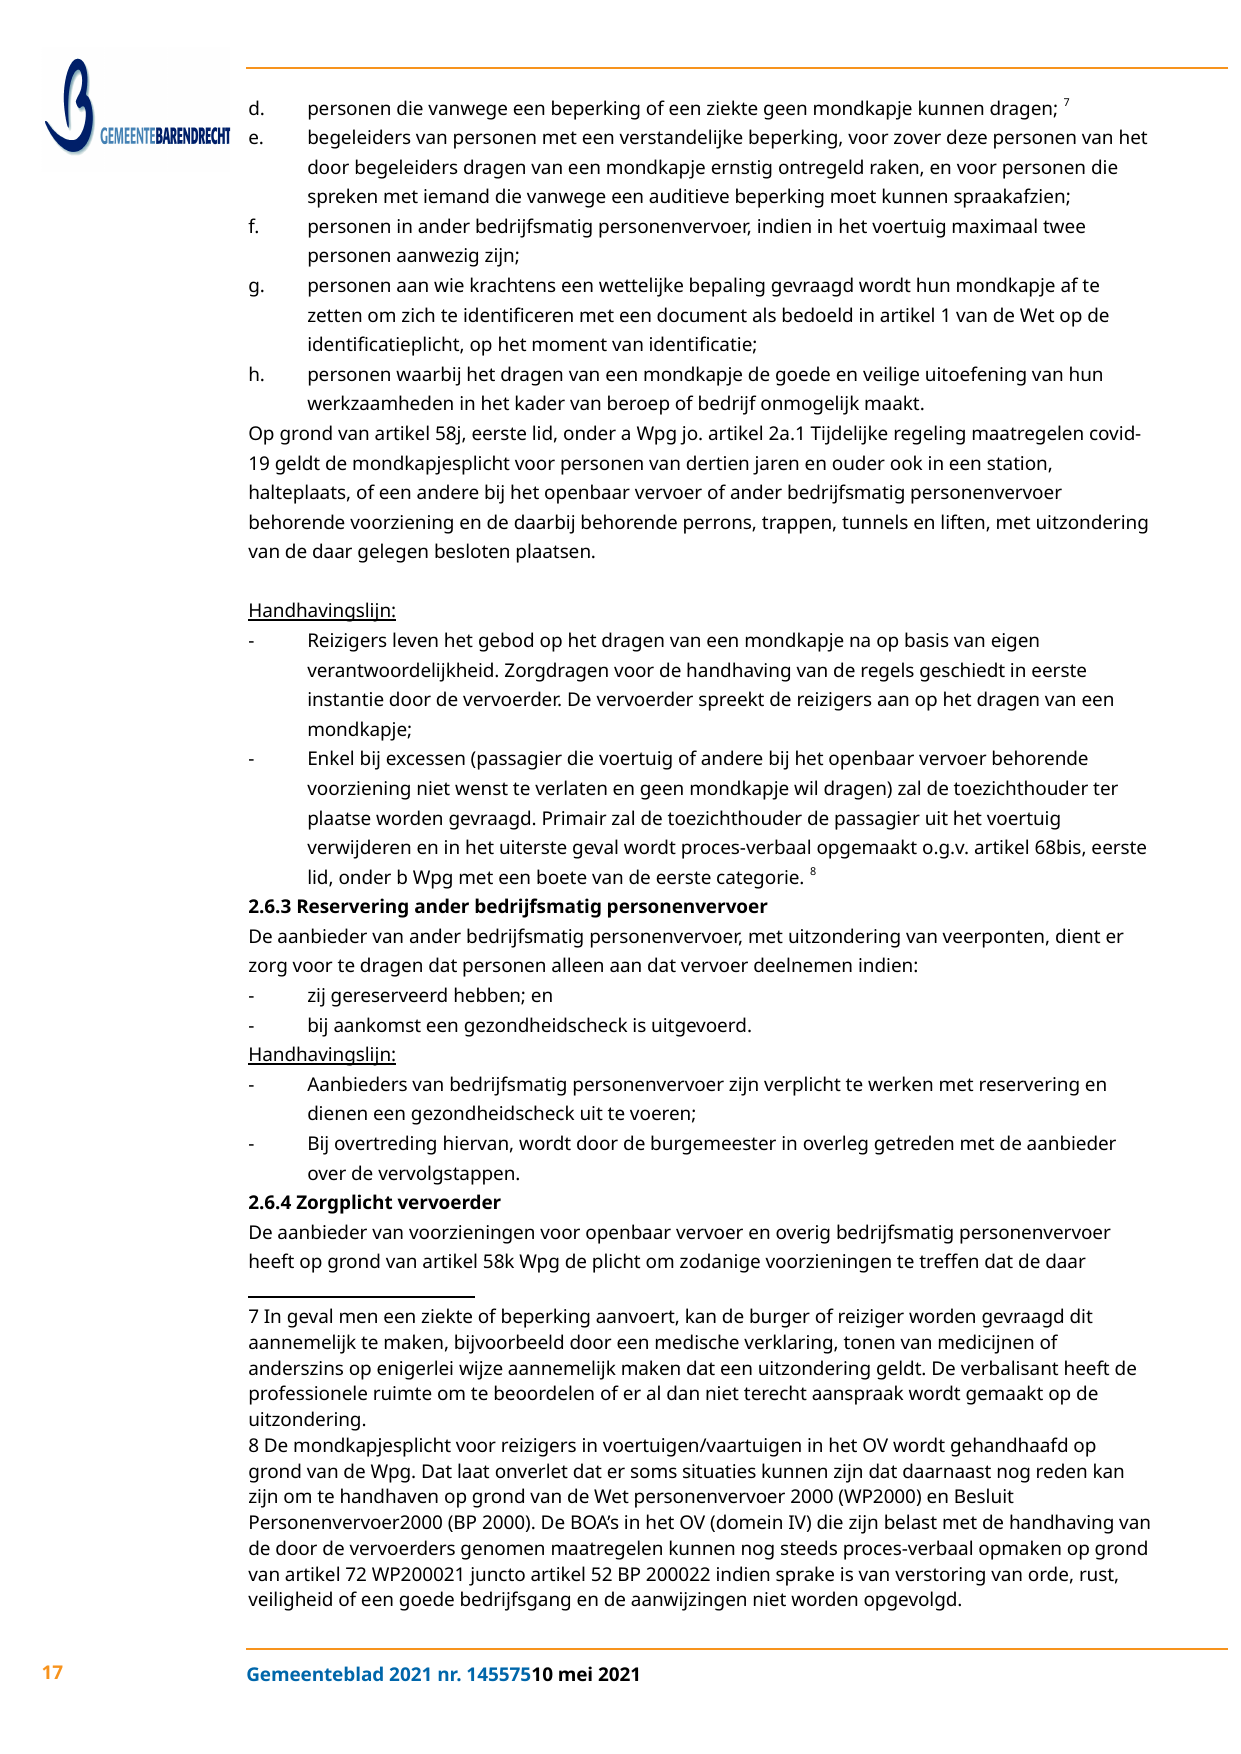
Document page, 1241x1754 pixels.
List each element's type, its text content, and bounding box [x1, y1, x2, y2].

list Aanbieders van bedrijfsmatig personenvervoer zijn verplicht te werken met reservering en dienen een gezondheidscheck uit te voeren; [248, 1071, 1152, 1126]
list Bij overtreding hiervan, wordt door de burgemeester in overleg getreden met de aanbieder over de vervolgstappen. [248, 1130, 1152, 1186]
list personen aan wie krachtens een wettelijke bepaling gevraagd wordt hun mondkapje af te zetten om zich te identificeren met een document als bedoeld in artikel 1 van de Wet op de identificatieplicht, op het moment van identificatie; [248, 272, 1152, 357]
list begeleiders van personen met een verstandelijke beperking, voor zover deze personen van het door begeleiders dragen van een mondkapje ernstig ontregeld raken, en voor personen die spreken met iemand die vanwege een auditieve beperking moet kunnen spraakafzien; [248, 124, 1152, 209]
list personen in ander bedrijfsmatig personenvervoer, indien in het voertuig maximaal twee personen aanwezig zijn; [248, 213, 1152, 268]
list In geval men een ziekte of beperking aanvoert, kan de burger of reiziger worden gevraagd dit aannemelijk te maken, bijvoorbeeld door een medische verklaring, tonen van medicijnen of anderszins op enigerlei wijze aannemelijk maken dat een uitzondering geldt. De verbalisant heeft de professionele ruimte om te beoordelen of er al dan niet terecht aanspraak wordt gemaakt op de uitzondering. [248, 1303, 1152, 1432]
list bij aankomst een gezondheidscheck is uitgevoerd. [248, 1012, 1152, 1038]
text 2.6.3 Reservering ander bedrijfsmatig personenvervoer [248, 893, 1152, 919]
text De aanbieder van ander bedrijfsmatig personenvervoer, met uitzondering van veerponten, dient er zorg voor te dragen dat personen alleen aan dat vervoer deelnemen indien: [248, 923, 1152, 978]
text Handhavingslijn: [248, 598, 1152, 623]
text 2.6.4 Zorgplicht vervoerder [248, 1189, 1152, 1215]
list personen die vanwege een beperking of een ziekte geen mondkapje kunnen dragen; [248, 95, 1152, 121]
list Reizigers leven het gebod op het dragen van een mondkapje na op basis van eigen verantwoordelijkheid. Zorgdragen voor de handhaving van de regels geschiedt in eerste instantie door de vervoerder. De vervoerder spreekt de reizigers aan op het dragen van een mondkapje; [248, 627, 1152, 742]
list personen waarbij het dragen van een mondkapje de goede en veilige uitoefening van hun werkzaamheden in het kader van beroep of bedrijf onmogelijk maakt. [248, 361, 1152, 416]
text Op grond van artikel 58j, eerste lid, onder a Wpg jo. artikel 2a.1 Tijdelijke regeling maatregelen covid-19 geldt de mondkapjesplicht voor personen van dertien jaren en ouder ook in een station, halteplaats, of een andere bij het openbaar vervoer of ander bedrijfsmatig personenvervoer behorende voorziening en de daarbij behorende perrons, trappen, tunnels en liften, met uitzondering van de daar gelegen besloten plaatsen. [248, 420, 1152, 564]
list De mondkapjesplicht voor reizigers in voertuigen/vaartuigen in het OV wordt gehandhaafd op grond van de Wpg. Dat laat onverlet dat er soms situaties kunnen zijn dat daarnaast nog reden kan zijn om te handhaven op grond van de Wet personenvervoer 2000 (WP2000) en Besluit Personenvervoer2000 (BP 2000). De BOA’s in het OV (domein IV) die zijn belast met de handhaving van de door de vervoerders genomen maatregelen kunnen nog steeds proces-verbaal opmaken op grond van artikel 72 WP200021 juncto artikel 52 BP 200022 indien sprake is van verstoring van orde, rust, veiligheid of een goede bedrijfsgang en de aanwijzingen niet worden opgevolgd. [248, 1432, 1152, 1612]
text Handhavingslijn: [248, 1041, 1152, 1067]
list Enkel bij excessen (passagier die voertuig of andere bij het openbaar vervoer behorende voorziening niet wenst te verlaten en geen mondkapje wil dragen) zal de toezichthouder ter plaatse worden gevraagd. Primair zal de toezichthouder de passagier uit het voertuig verwijderen en in het uiterste geval wordt proces-verbaal opgemaakt o.g.v. artikel 68bis, eerste lid, onder b Wpg met een boete van de eerste categorie. [248, 746, 1152, 890]
text De aanbieder van voorzieningen voor openbaar vervoer en overig bedrijfsmatig personenvervoer heeft op grond van artikel 58k Wpg de plicht om zodanige voorzieningen te treffen dat de daar [248, 1219, 1152, 1274]
list zij gereserveerd hebben; en [248, 982, 1152, 1008]
picture [41, 47, 231, 172]
